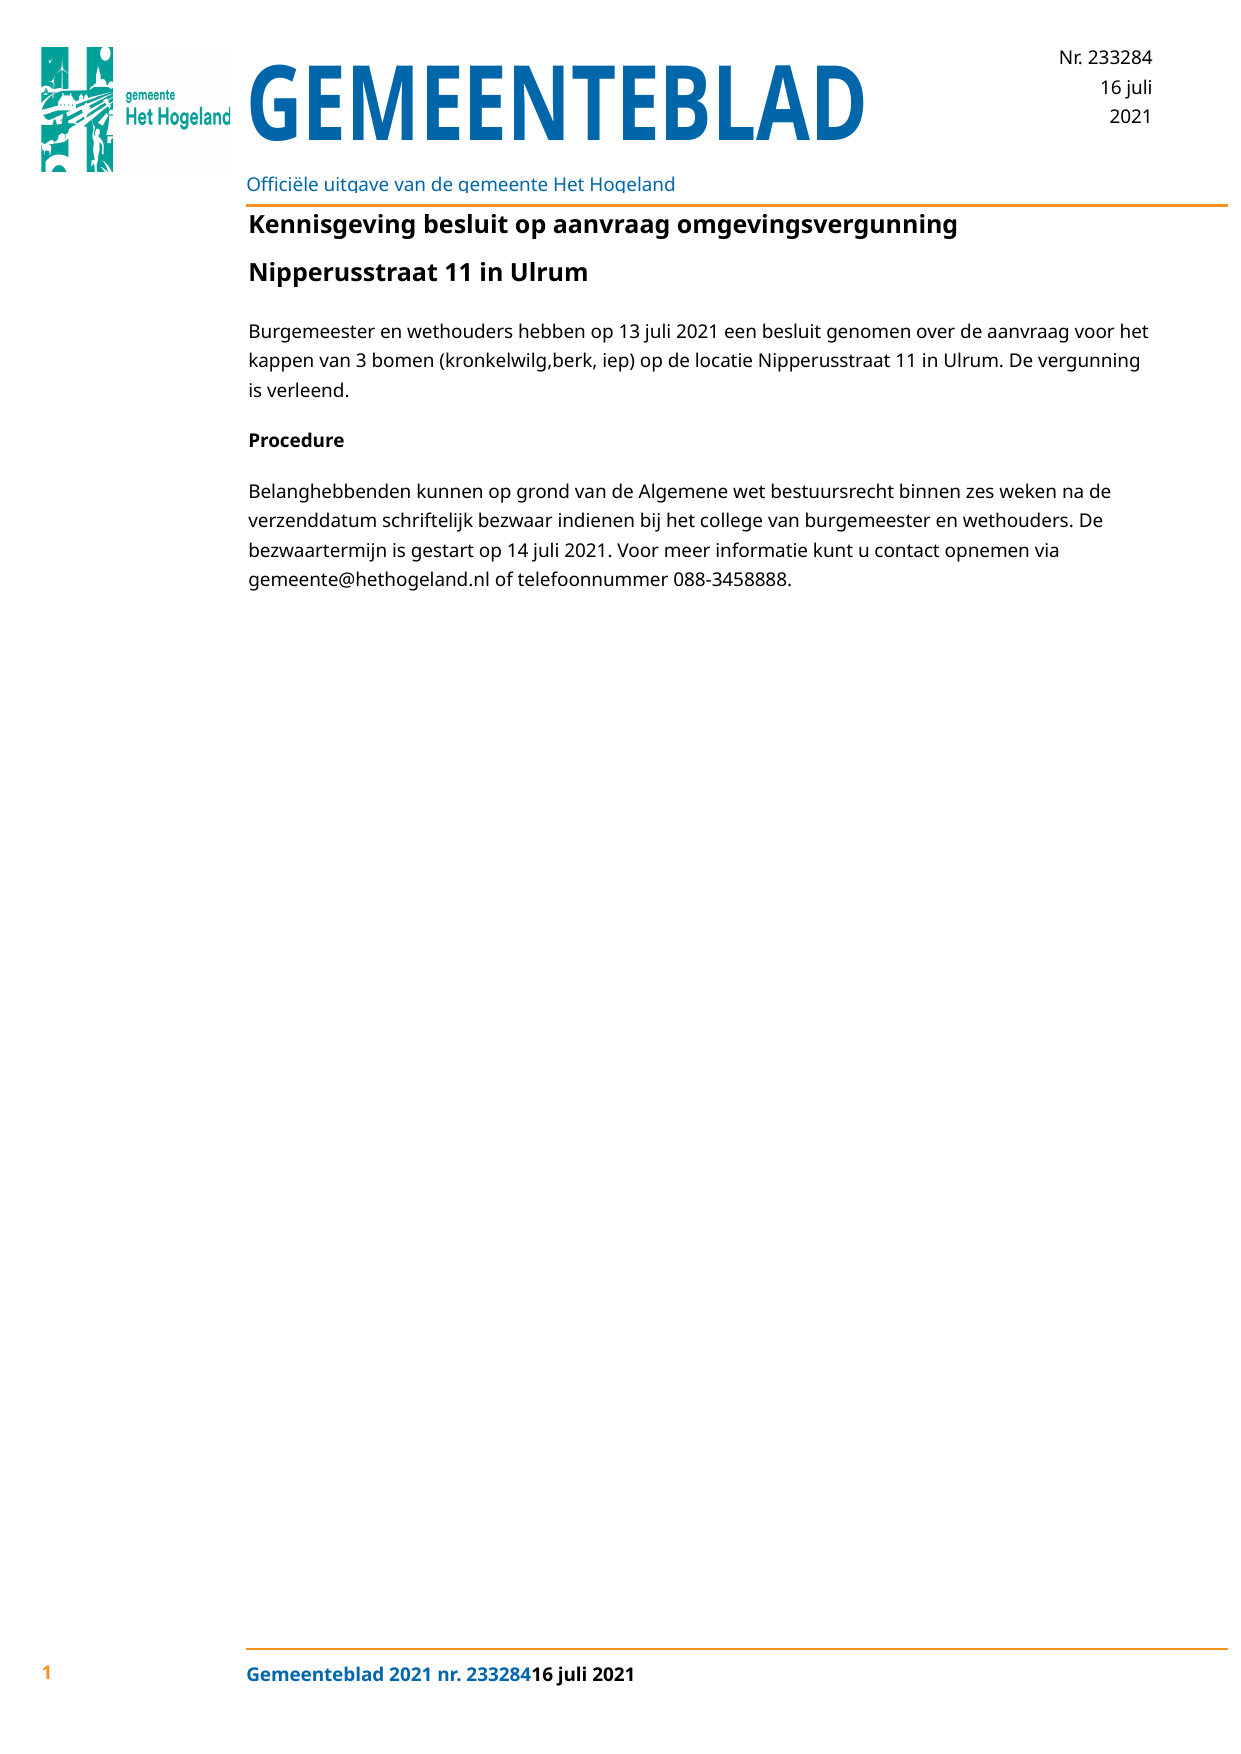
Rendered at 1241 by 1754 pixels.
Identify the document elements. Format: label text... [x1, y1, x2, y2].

text Belanghebbenden kunnen op grond van de Algemene wet bestuursrecht binnen zes weken na de verzenddatum schriftelijk bezwaar indienen bij het college van burgemeester en wethouders. De bezwaartermijn is gestart op 14 juli 2021. Voor meer informatie kunt u contact opnemen via gemeente@hethogeland.nl of telefoonnummer 088-3458888. [248, 478, 1152, 592]
text Kennisgeving besluit op aanvraag omgevingsvergunning Nipperusstraat 11 in Ulrum [248, 207, 1152, 288]
text Procedure [248, 427, 1152, 453]
picture [41, 47, 231, 172]
text Burgemeester en wethouders hebben op 13 juli 2021 een besluit genomen over de aanvraag voor het kappen van 3 bomen (kronkelwilg,berk, iep) op de locatie Nipperusstraat 11 in Ulrum. De vergunning is verleend. [248, 318, 1152, 403]
